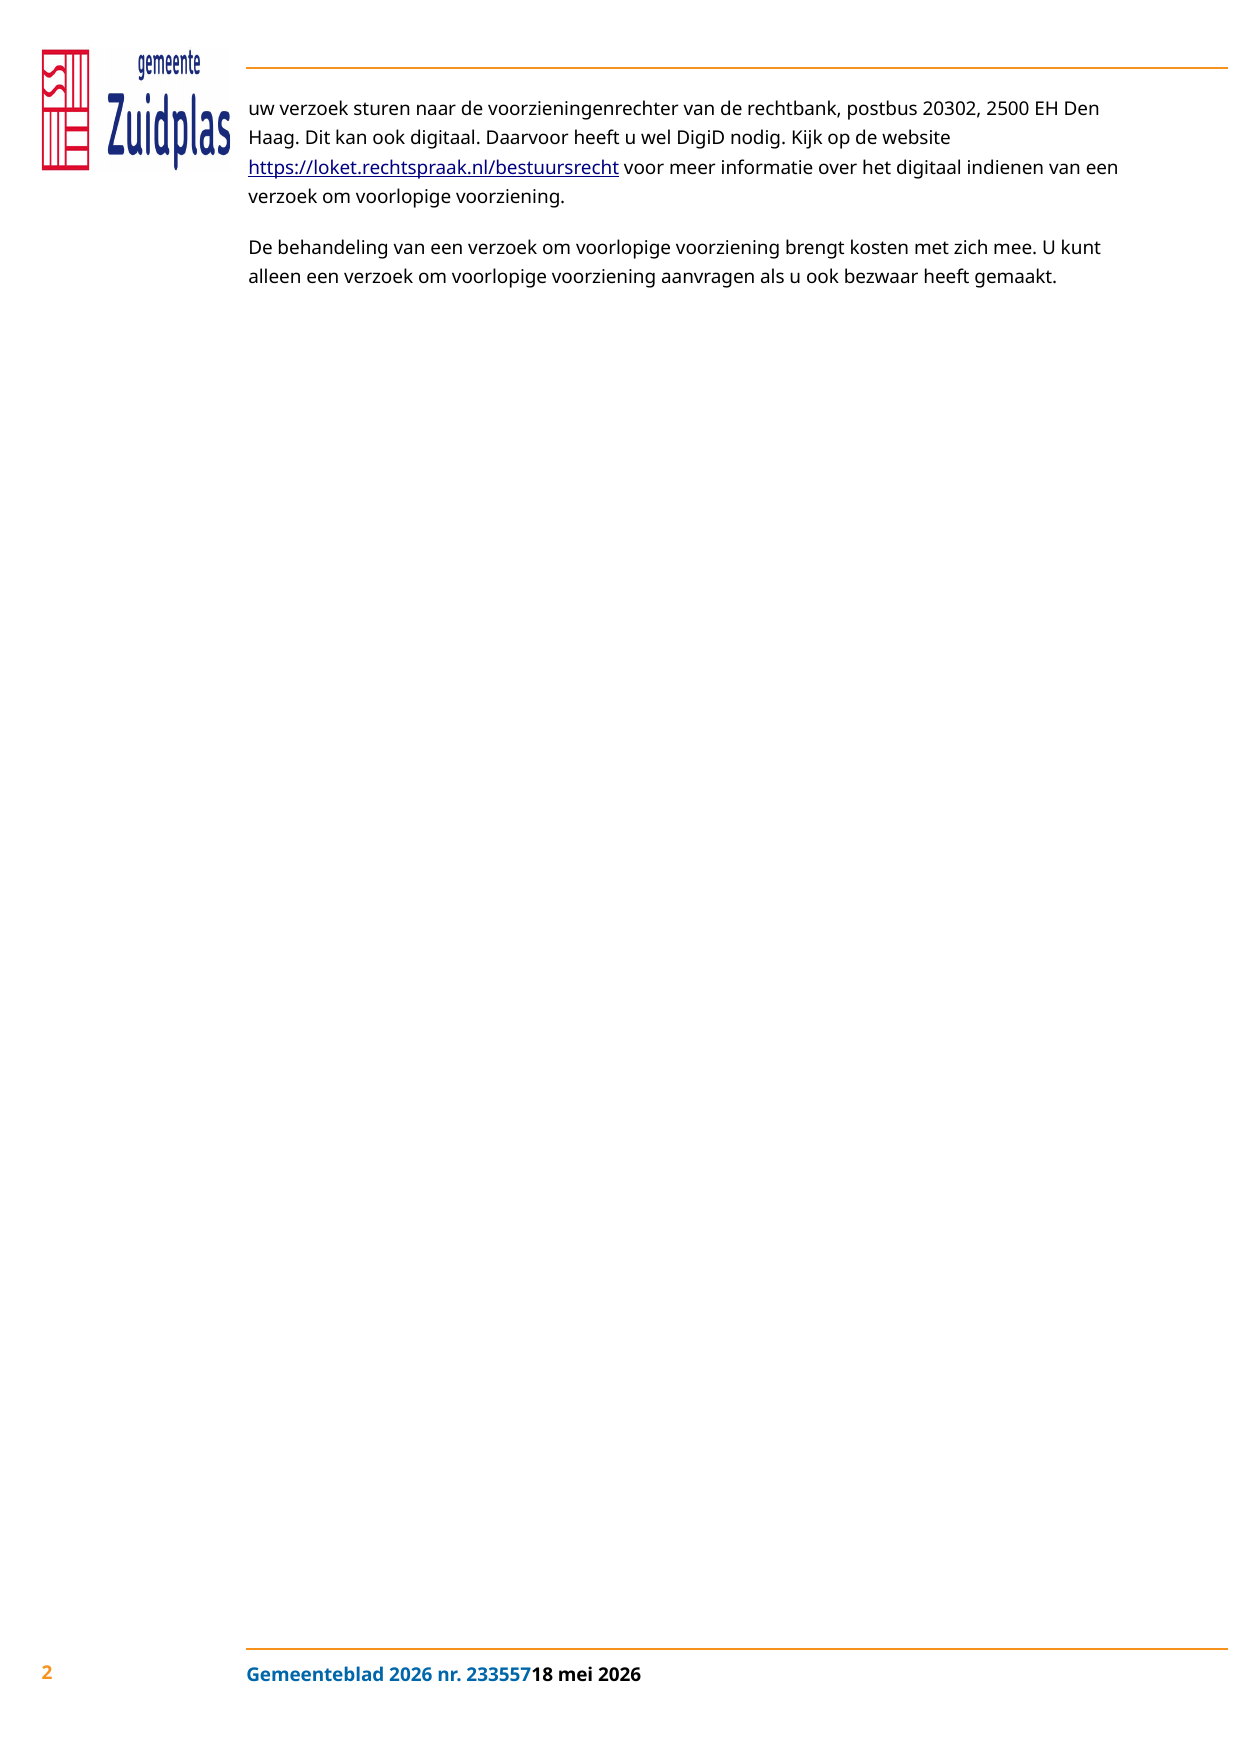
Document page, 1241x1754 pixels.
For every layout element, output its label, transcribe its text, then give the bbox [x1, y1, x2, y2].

text uw verzoek sturen naar de voorzieningenrechter van de rechtbank, postbus 20302, 2500 EH Den Haag. Dit kan ook digitaal. Daarvoor heeft u wel DigiD nodig. Kijk op de website https://loket.rechtspraak.nl/bestuursrecht voor meer informatie over het digitaal indienen van een verzoek om voorlopige voorziening. [248, 95, 1152, 209]
text De behandeling van een verzoek om voorlopige voorziening brengt kosten met zich mee. U kunt alleen een verzoek om voorlopige voorziening aanvragen als u ook bezwaar heeft gemaakt. [248, 234, 1152, 289]
picture [41, 47, 231, 172]
